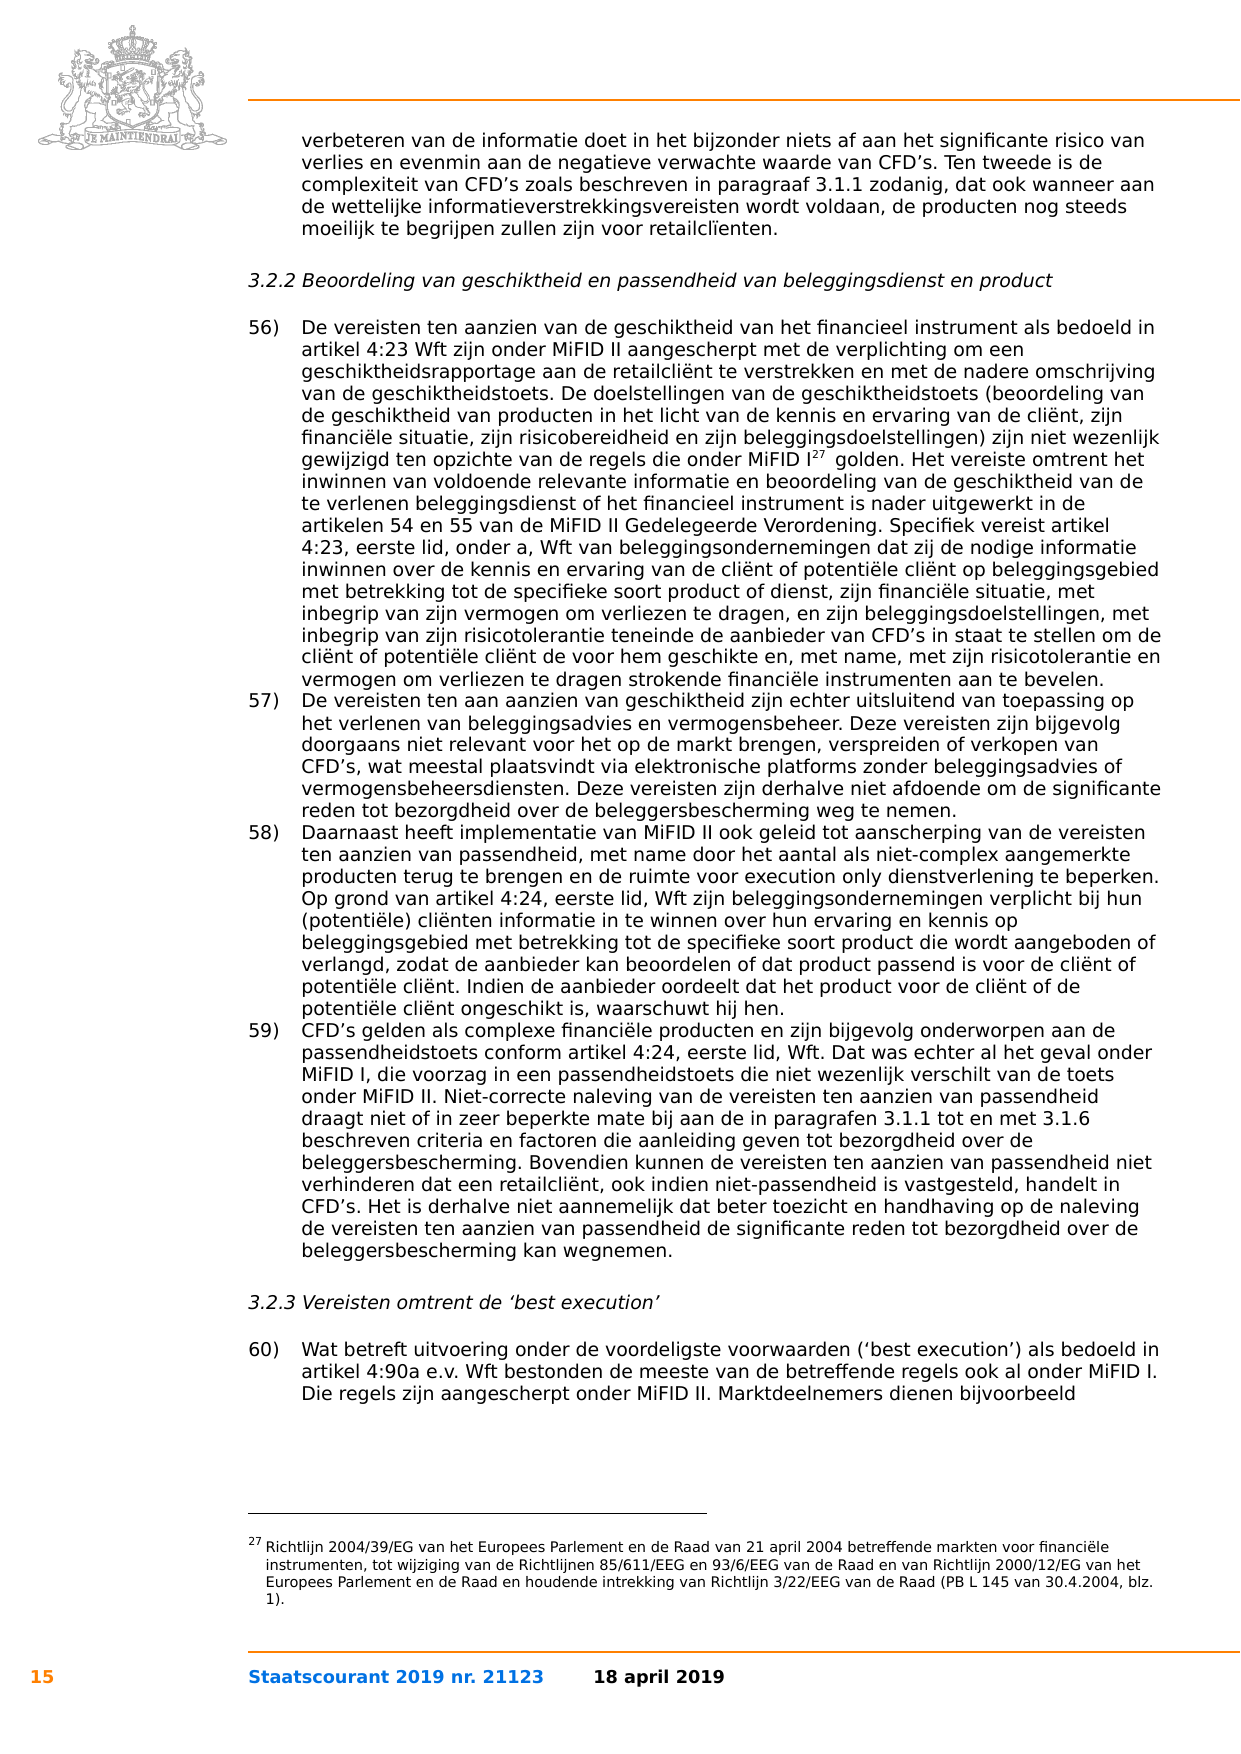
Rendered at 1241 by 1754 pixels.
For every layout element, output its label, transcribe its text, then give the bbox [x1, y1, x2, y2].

text 60) Wat betreft uitvoering onder de voordeligste voorwaarden (‘best execution’) als bedoeld in artikel 4:90a e.v. Wft bestonden de meeste van de betreffende regels ook al onder MiFID I. Die regels zijn aangescherpt onder MiFID II. Marktdeelnemers dienen bijvoorbeeld [248, 1339, 1163, 1405]
text 59) CFD’s gelden als complexe financiële producten en zijn bijgevolg onderworpen aan de passendheidstoets conform artikel 4:24, eerste lid, Wft. Dat was echter al het geval onder MiFID I, die voorzag in een passendheidstoets die niet wezenlijk verschilt van de toets onder MiFID II. Niet-correcte naleving van de vereisten ten aanzien van passendheid draagt niet of in zeer beperkte mate bij aan de in paragrafen 3.1.1 tot en met 3.1.6 beschreven criteria en factoren die aanleiding geven tot bezorgdheid over de beleggersbescherming. Bovendien kunnen de vereisten ten aanzien van passendheid niet verhinderen dat een retailcliënt, ook indien niet-passendheid is vastgesteld, handelt in CFD’s. Het is derhalve niet aannemelijk dat beter toezicht en handhaving op de naleving de vereisten ten aanzien van passendheid de significante reden tot bezorgdheid over de beleggersbescherming kan wegnemen. [248, 1020, 1163, 1262]
picture [38, 25, 227, 150]
subtitle 3.2.3 Vereisten omtrent de ‘best execution’ [248, 1292, 1163, 1314]
text verbeteren van de informatie doet in het bijzonder niets af aan het significante risico van verlies en evenmin aan de negatieve verwachte waarde van CFD’s. Ten tweede is de complexiteit van CFD’s zoals beschreven in paragraaf 3.1.1 zodanig, dat ook wanneer aan de wettelijke informatieverstrekkingsvereisten wordt voldaan, de producten nog steeds moeilijk te begrijpen zullen zijn voor retailclïenten. [248, 130, 1163, 240]
text 58) Daarnaast heeft implementatie van MiFID II ook geleid tot aanscherping van de vereisten ten aanzien van passendheid, met name door het aantal als niet-complex aangemerkte producten terug te brengen en de ruimte voor execution only dienstverlening te beperken. Op grond van artikel 4:24, eerste lid, Wft zijn beleggingsondernemingen verplicht bij hun (potentiële) cliënten informatie in te winnen over hun ervaring en kennis op beleggingsgebied met betrekking tot de specifieke soort product die wordt aangeboden of verlangd, zodat de aanbieder kan beoordelen of dat product passend is voor de cliënt of potentiële cliënt. Indien de aanbieder oordeelt dat het product voor de cliënt of de potentiële cliënt ongeschikt is, waarschuwt hij hen. [248, 822, 1163, 1020]
subtitle 3.2.2 Beoordeling van geschiktheid en passendheid van beleggingsdienst en product [248, 270, 1163, 292]
text 57) De vereisten ten aan aanzien van geschiktheid zijn echter uitsluitend van toepassing op het verlenen van beleggingsadvies en vermogensbeheer. Deze vereisten zijn bijgevolg doorgaans niet relevant voor het op de markt brengen, verspreiden of verkopen van CFD’s, wat meestal plaatsvindt via elektronische platforms zonder beleggingsadvies of vermogensbeheersdiensten. Deze vereisten zijn derhalve niet afdoende om de significante reden tot bezorgdheid over de beleggersbescherming weg te nemen. [248, 690, 1163, 822]
text Richtlijn 2004/39/EG van het Europees Parlement en de Raad van 21 april 2004 betreffende markten voor financiële instrumenten, tot wijziging van de Richtlijnen 85/611/EEG en 93/6/EEG van de Raad en van Richtlijn 2000/12/EG van het Europees Parlement en de Raad en houdende intrekking van Richtlijn 3/22/EEG van de Raad (PB L 145 van 30.4.2004, blz. 1). [248, 1535, 1163, 1608]
text 56) De vereisten ten aanzien van de geschiktheid van het financieel instrument als bedoeld in artikel 4:23 Wft zijn onder MiFID II aangescherpt met de verplichting om een geschiktheidsrapportage aan de retailcliënt te verstrekken en met de nadere omschrijving van de geschiktheidstoets. De doelstellingen van de geschiktheidstoets (beoordeling van de geschiktheid van producten in het licht van de kennis en ervaring van de cliënt, zijn financiële situatie, zijn risicobereidheid en zijn beleggingsdoelstellingen) zijn niet wezenlijk gewijzigd ten opzichte van de regels die onder MiFID I golden. Het vereiste omtrent het inwinnen van voldoende relevante informatie en beoordeling van de geschiktheid van de te verlenen beleggingsdienst of het financieel instrument is nader uitgewerkt in de artikelen 54 en 55 van de MiFID II Gedelegeerde Verordening. Specifiek vereist artikel 4:23, eerste lid, onder a, Wft van beleggingsondernemingen dat zij de nodige informatie inwinnen over de kennis en ervaring van de cliënt of potentiële cliënt op beleggingsgebied met betrekking tot de specifieke soort product of dienst, zijn financiële situatie, met inbegrip van zijn vermogen om verliezen te dragen, en zijn beleggingsdoelstellingen, met inbegrip van zijn risicotolerantie teneinde de aanbieder van CFD’s in staat te stellen om de cliënt of potentiële cliënt de voor hem geschikte en, met name, met zijn risicotolerantie en vermogen om verliezen te dragen strokende financiële instrumenten aan te bevelen. [248, 317, 1163, 690]
